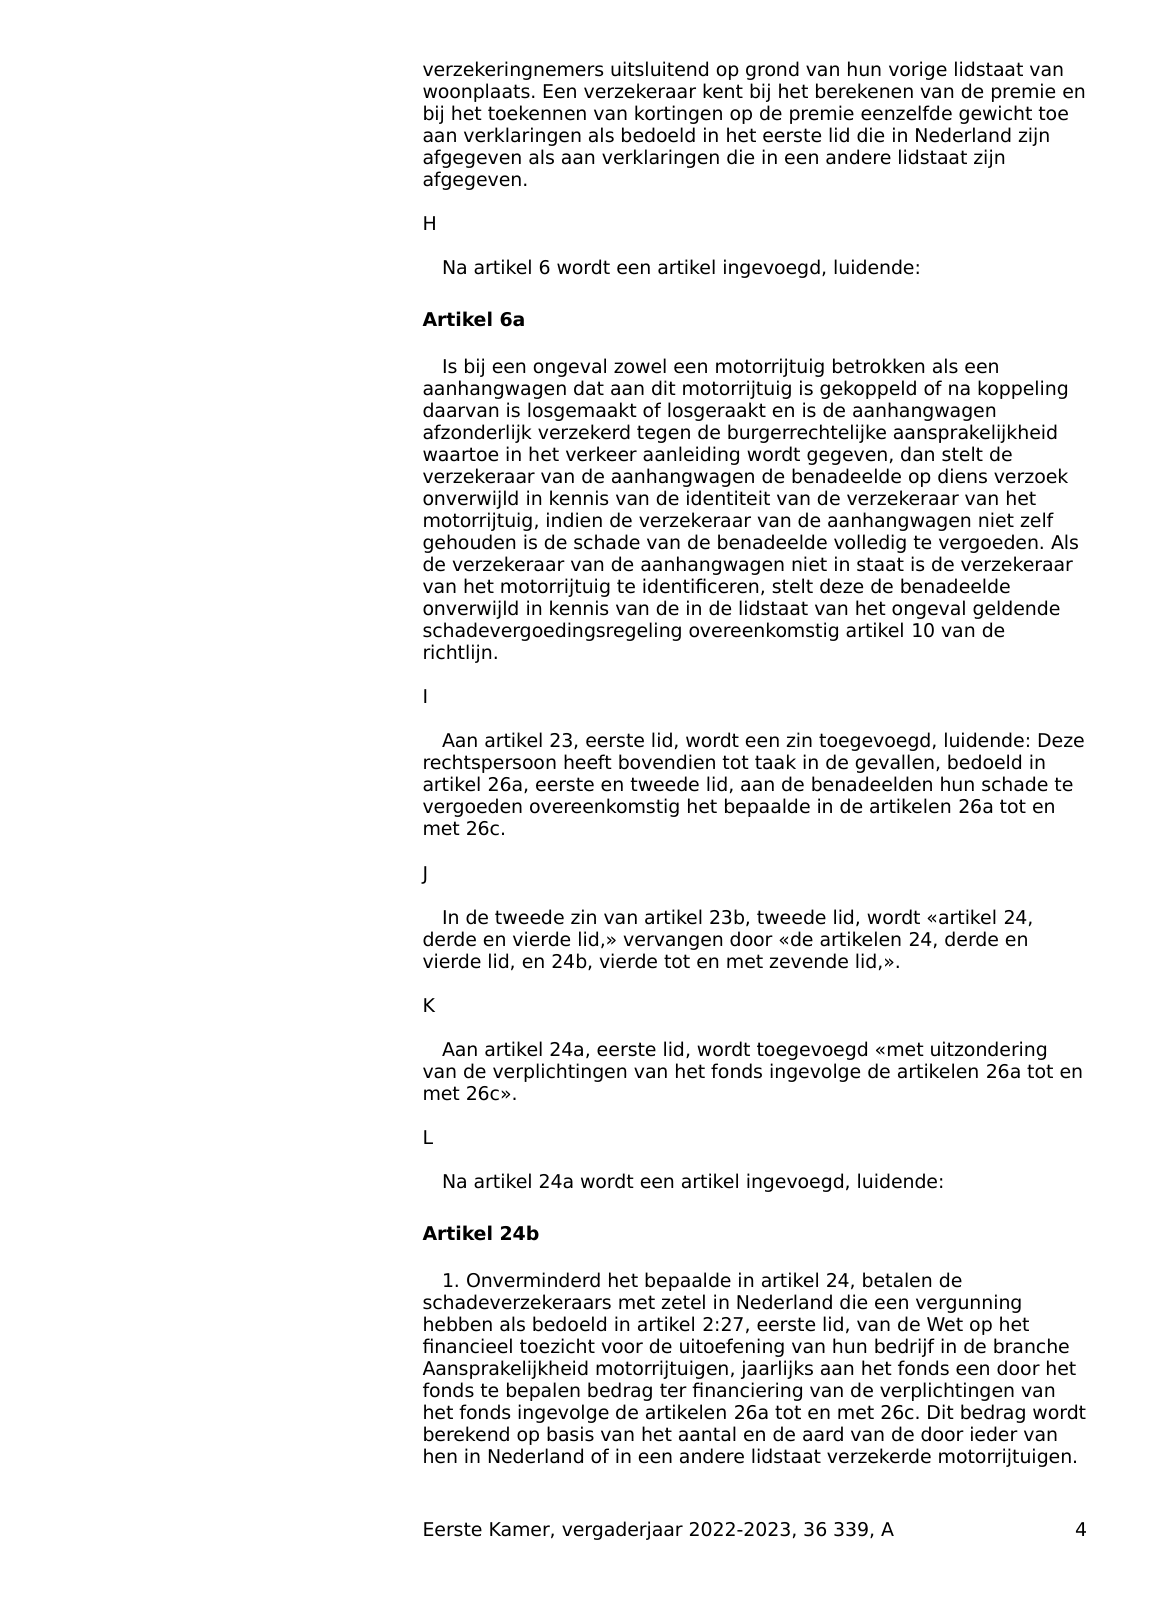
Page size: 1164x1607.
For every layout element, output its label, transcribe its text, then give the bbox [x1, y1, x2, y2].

text verzekeringnemers uitsluitend op grond van hun vorige lidstaat van woonplaats. Een verzekeraar kent bij het berekenen van de premie en bij het toekennen van kortingen op de premie eenzelfde gewicht toe aan verklaringen als bedoeld in het eerste lid die in Nederland zijn afgegeven als aan verklaringen die in een andere lidstaat zijn afgegeven. [422, 59, 1087, 191]
text H [422, 213, 1087, 235]
text J [422, 862, 1087, 884]
subtitle Artikel 24b [422, 1223, 1087, 1245]
text L [422, 1127, 1087, 1149]
text Aan artikel 23, eerste lid, wordt een zin toegevoegd, luidende: Deze rechtspersoon heeft bovendien tot taak in de gevallen, bedoeld in artikel 26a, eerste en tweede lid, aan de benadeelden hun schade te vergoeden overeenkomstig het bepaalde in de artikelen 26a tot en met 26c. [422, 730, 1087, 840]
text Aan artikel 24a, eerste lid, wordt toegevoegd «met uitzondering van de verplichtingen van het fonds ingevolge de artikelen 26a tot en met 26c». [422, 1039, 1087, 1105]
text Is bij een ongeval zowel een motorrijtuig betrokken als een aanhangwagen dat aan dit motorrijtuig is gekoppeld of na koppeling daarvan is losgemaakt of losgeraakt en is de aanhangwagen afzonderlijk verzekerd tegen de burgerrechtelijke aansprakelijkheid waartoe in het verkeer aanleiding wordt gegeven, dan stelt de verzekeraar van de aanhangwagen de benadeelde op diens verzoek onverwijld in kennis van de identiteit van de verzekeraar van het motorrijtuig, indien de verzekeraar van de aanhangwagen niet zelf gehouden is de schade van de benadeelde volledig te vergoeden. Als de verzekeraar van de aanhangwagen niet in staat is de verzekeraar van het motorrijtuig te identificeren, stelt deze de benadeelde onverwijld in kennis van de in de lidstaat van het ongeval geldende schadevergoedingsregeling overeenkomstig artikel 10 van de richtlijn. [422, 356, 1087, 664]
text K [422, 995, 1087, 1017]
text Na artikel 24a wordt een artikel ingevoegd, luidende: [422, 1171, 1087, 1193]
text Na artikel 6 wordt een artikel ingevoegd, luidende: [422, 257, 1087, 279]
text I [422, 686, 1087, 708]
text In de tweede zin van artikel 23b, tweede lid, wordt «artikel 24, derde en vierde lid,» vervangen door «de artikelen 24, derde en vierde lid, en 24b, vierde tot en met zevende lid,». [422, 907, 1087, 972]
subtitle Artikel 6a [422, 309, 1087, 331]
text 1. Onverminderd het bepaalde in artikel 24, betalen de schadeverzekeraars met zetel in Nederland die een vergunning hebben als bedoeld in artikel 2:27, eerste lid, van de Wet op het financieel toezicht voor de uitoefening van hun bedrijf in de branche Aansprakelijkheid motorrijtuigen, jaarlijks aan het fonds een door het fonds te bepalen bedrag ter financiering van de verplichtingen van het fonds ingevolge de artikelen 26a tot en met 26c. Dit bedrag wordt berekend op basis van het aantal en de aard van de door ieder van hen in Nederland of in een andere lidstaat verzekerde motorrijtuigen. [422, 1270, 1087, 1468]
